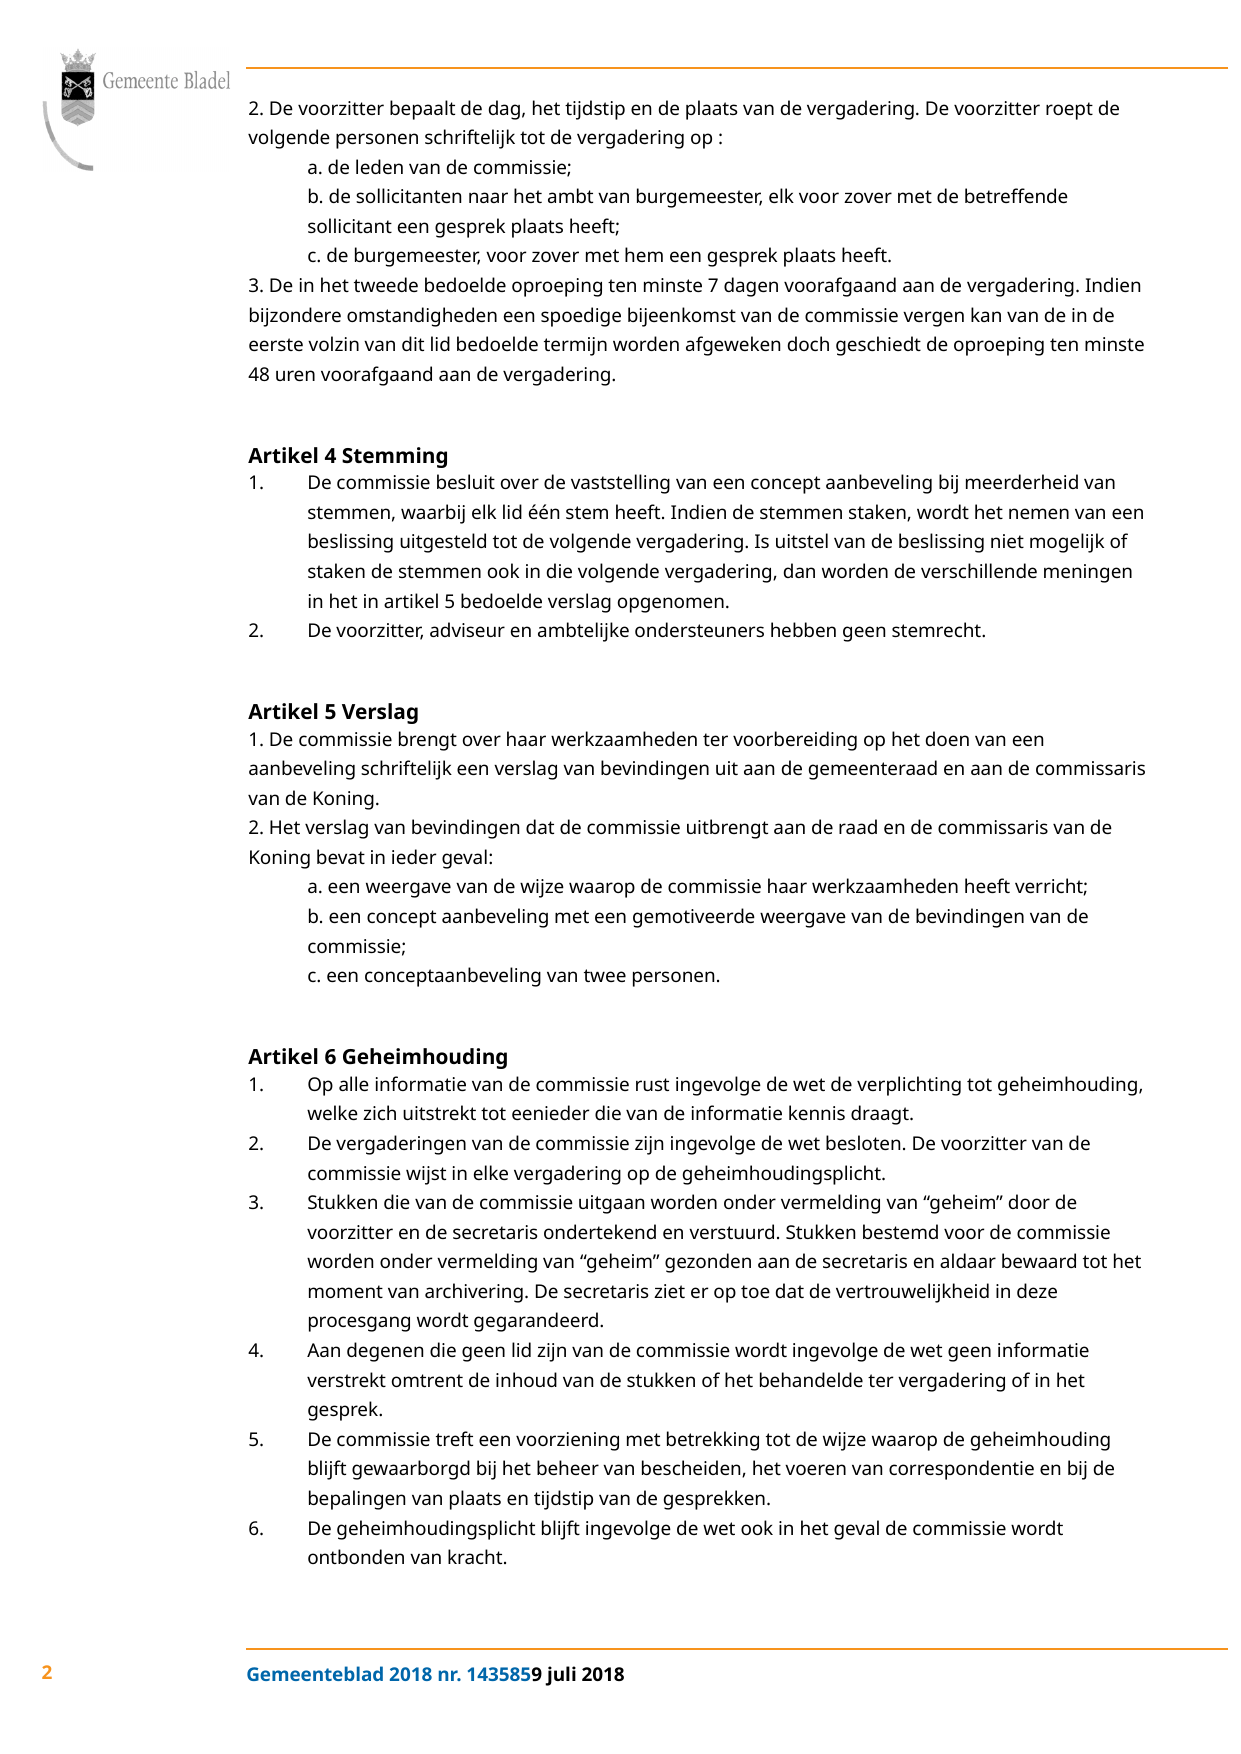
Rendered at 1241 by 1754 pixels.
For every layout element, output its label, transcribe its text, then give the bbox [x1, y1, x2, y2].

picture [41, 47, 231, 172]
list b. de sollicitanten naar het ambt van burgemeester, elk voor zover met de betreffende sollicitant een gesprek plaats heeft; [248, 183, 1152, 239]
list De commissie besluit over de vaststelling van een concept aanbeveling bij meerderheid van stemmen, waarbij elk lid één stem heeft. Indien de stemmen staken, wordt het nemen van een beslissing uitgesteld tot de volgende vergadering. Is uitstel van de beslissing niet mogelijk of staken de stemmen ook in die volgende vergadering, dan worden de verschillende meningen in het in artikel 5 bedoelde verslag opgenomen. [248, 469, 1152, 613]
text Artikel 4 Stemming [248, 441, 1152, 469]
text 3. De in het tweede bedoelde oproeping ten minste 7 dagen voorafgaand aan de vergadering. Indien bijzondere omstandigheden een spoedige bijeenkomst van de commissie vergen kan van de in de eerste volzin van dit lid bedoelde termijn worden afgeweken doch geschiedt de oproeping ten minste 48 uren voorafgaand aan de vergadering. [248, 272, 1152, 387]
list a. de leden van de commissie; [248, 154, 1152, 180]
text 1. De commissie brengt over haar werkzaamheden ter voorbereiding op het doen van een aanbeveling schriftelijk een verslag van bevindingen uit aan de gemeenteraad en aan de commissaris van de Koning. [248, 726, 1152, 811]
text 2. Het verslag van bevindingen dat de commissie uitbrengt aan de raad en de commissaris van de Koning bevat in ieder geval: [248, 814, 1152, 870]
list Op alle informatie van de commissie rust ingevolge de wet de verplichting tot geheimhouding, welke zich uitstrekt tot eenieder die van de informatie kennis draagt. [248, 1071, 1152, 1126]
list c. de burgemeester, voor zover met hem een gesprek plaats heeft. [248, 243, 1152, 268]
list Aan degenen die geen lid zijn van de commissie wordt ingevolge de wet geen informatie verstrekt omtrent de inhoud van de stukken of het behandelde ter vergadering of in het gesprek. [248, 1337, 1152, 1422]
list De commissie treft een voorziening met betrekking tot de wijze waarop de geheimhouding blijft gewaarborgd bij het beheer van bescheiden, het voeren van correspondentie en bij de bepalingen van plaats en tijdstip van de gesprekken. [248, 1426, 1152, 1511]
list Stukken die van de commissie uitgaan worden onder vermelding van “geheim” door de voorzitter en de secretaris ondertekend en verstuurd. Stukken bestemd voor de commissie worden onder vermelding van “geheim” gezonden aan de secretaris en aldaar bewaard tot het moment van archivering. De secretaris ziet er op toe dat de vertrouwelijkheid in deze procesgang wordt gegarandeerd. [248, 1189, 1152, 1333]
text Artikel 5 Verslag [248, 697, 1152, 726]
list a. een weergave van de wijze waarop de commissie haar werkzaamheden heeft verricht; [248, 874, 1152, 899]
list De vergaderingen van de commissie zijn ingevolge de wet besloten. De voorzitter van de commissie wijst in elke vergadering op de geheimhoudingsplicht. [248, 1130, 1152, 1185]
list b. een concept aanbeveling met een gemotiveerde weergave van de bevindingen van de commissie; [248, 903, 1152, 959]
list c. een conceptaanbeveling van twee personen. [248, 962, 1152, 988]
text 2. De voorzitter bepaalt de dag, het tijdstip en de plaats van de vergadering. De voorzitter roept de volgende personen schriftelijk tot de vergadering op : [248, 95, 1152, 150]
list De voorzitter, adviseur en ambtelijke ondersteuners hebben geen stemrecht. [248, 617, 1152, 643]
text Artikel 6 Geheimhouding [248, 1042, 1152, 1071]
list De geheimhoudingsplicht blijft ingevolge de wet ook in het geval de commissie wordt ontbonden van kracht. [248, 1515, 1152, 1570]
